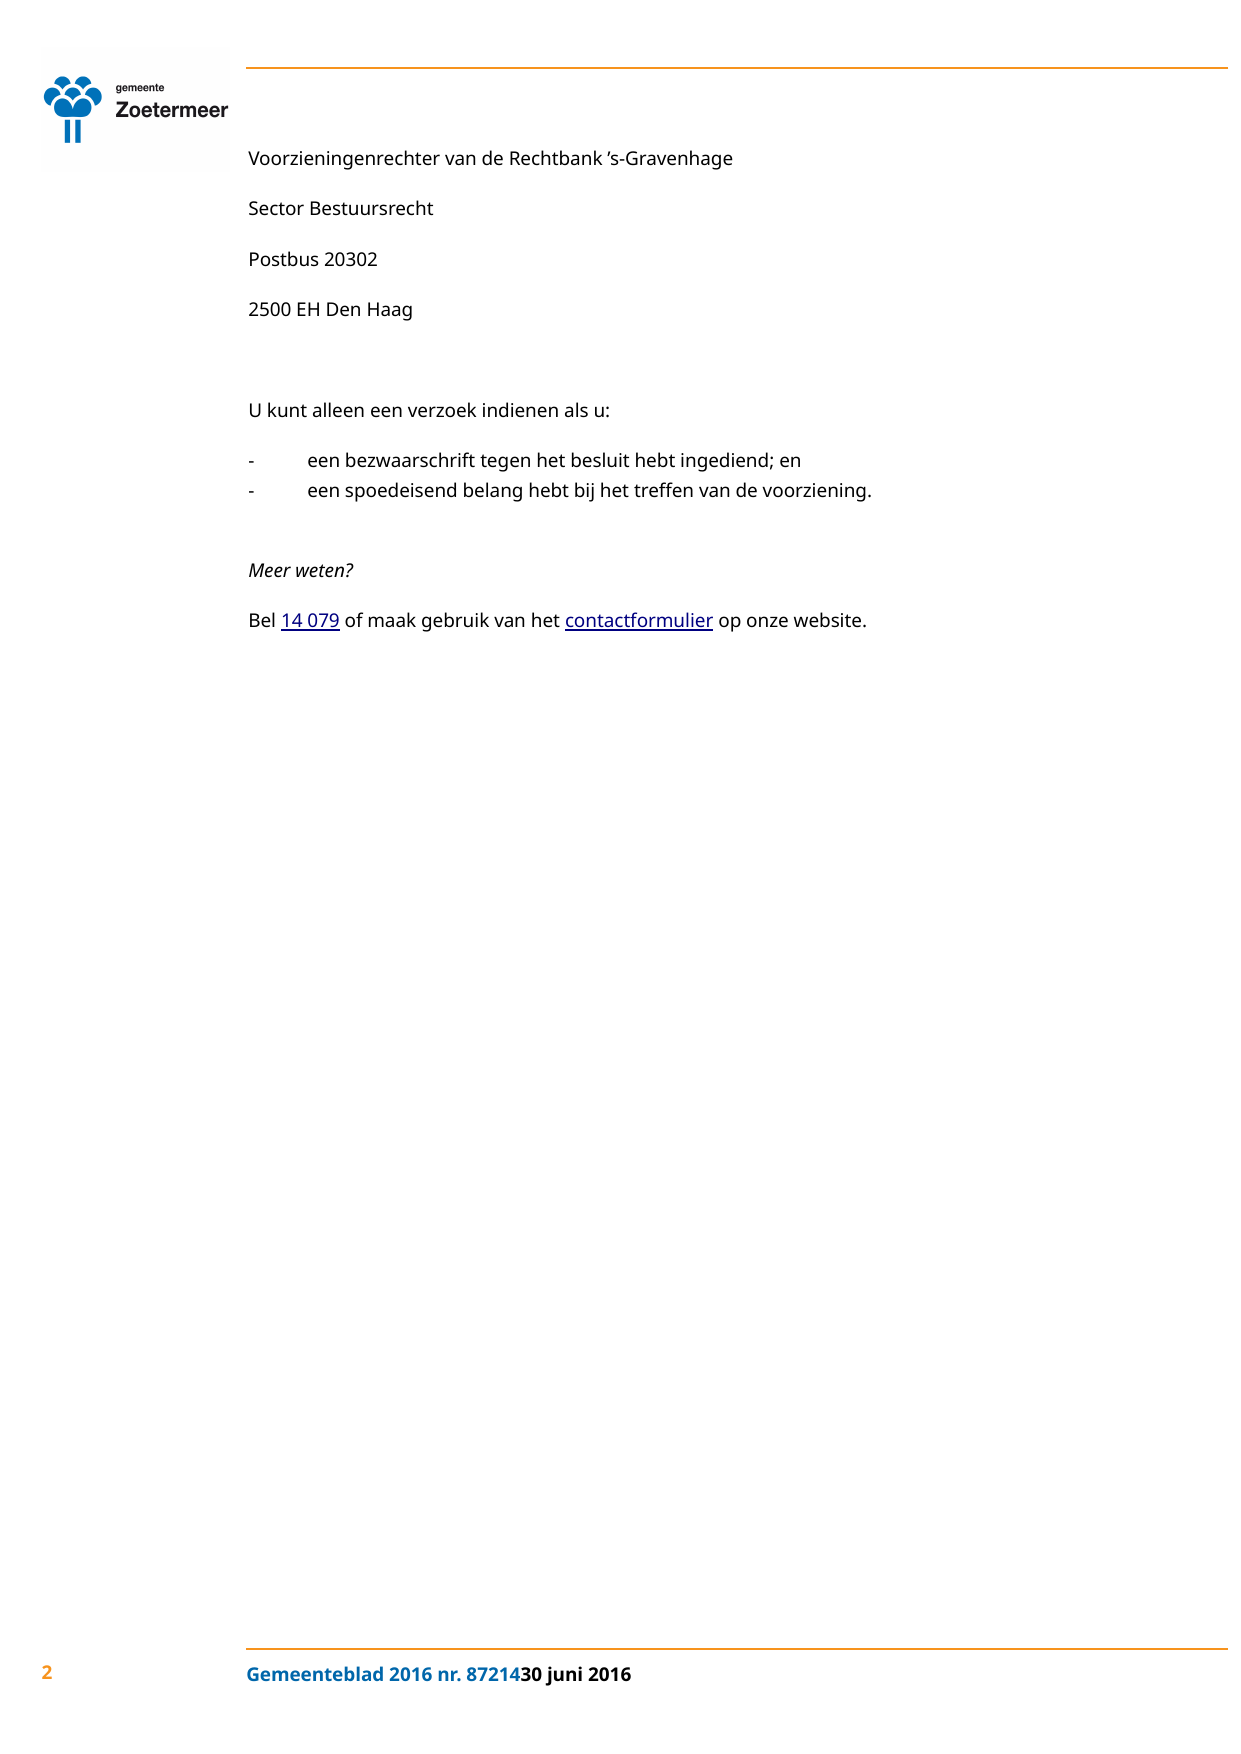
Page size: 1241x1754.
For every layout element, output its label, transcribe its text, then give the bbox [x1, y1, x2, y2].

text Sector Bestuursrecht [248, 196, 1152, 221]
text Voorzieningenrechter van de Rechtbank ’s-Gravenhage [248, 145, 1152, 171]
list een spoedeisend belang hebt bij het treffen van de voorziening. [248, 477, 1152, 503]
picture [41, 47, 231, 172]
text 2500 EH Den Haag [248, 296, 1152, 322]
text U kunt alleen een verzoek indienen als u: [248, 397, 1152, 423]
text Bel 14 079 of maak gebruik van het contactformulier op onze website. [248, 608, 1152, 633]
text Postbus 20302 [248, 246, 1152, 272]
text Meer weten? [248, 557, 1152, 583]
list een bezwaarschrift tegen het besluit hebt ingediend; en [248, 448, 1152, 473]
